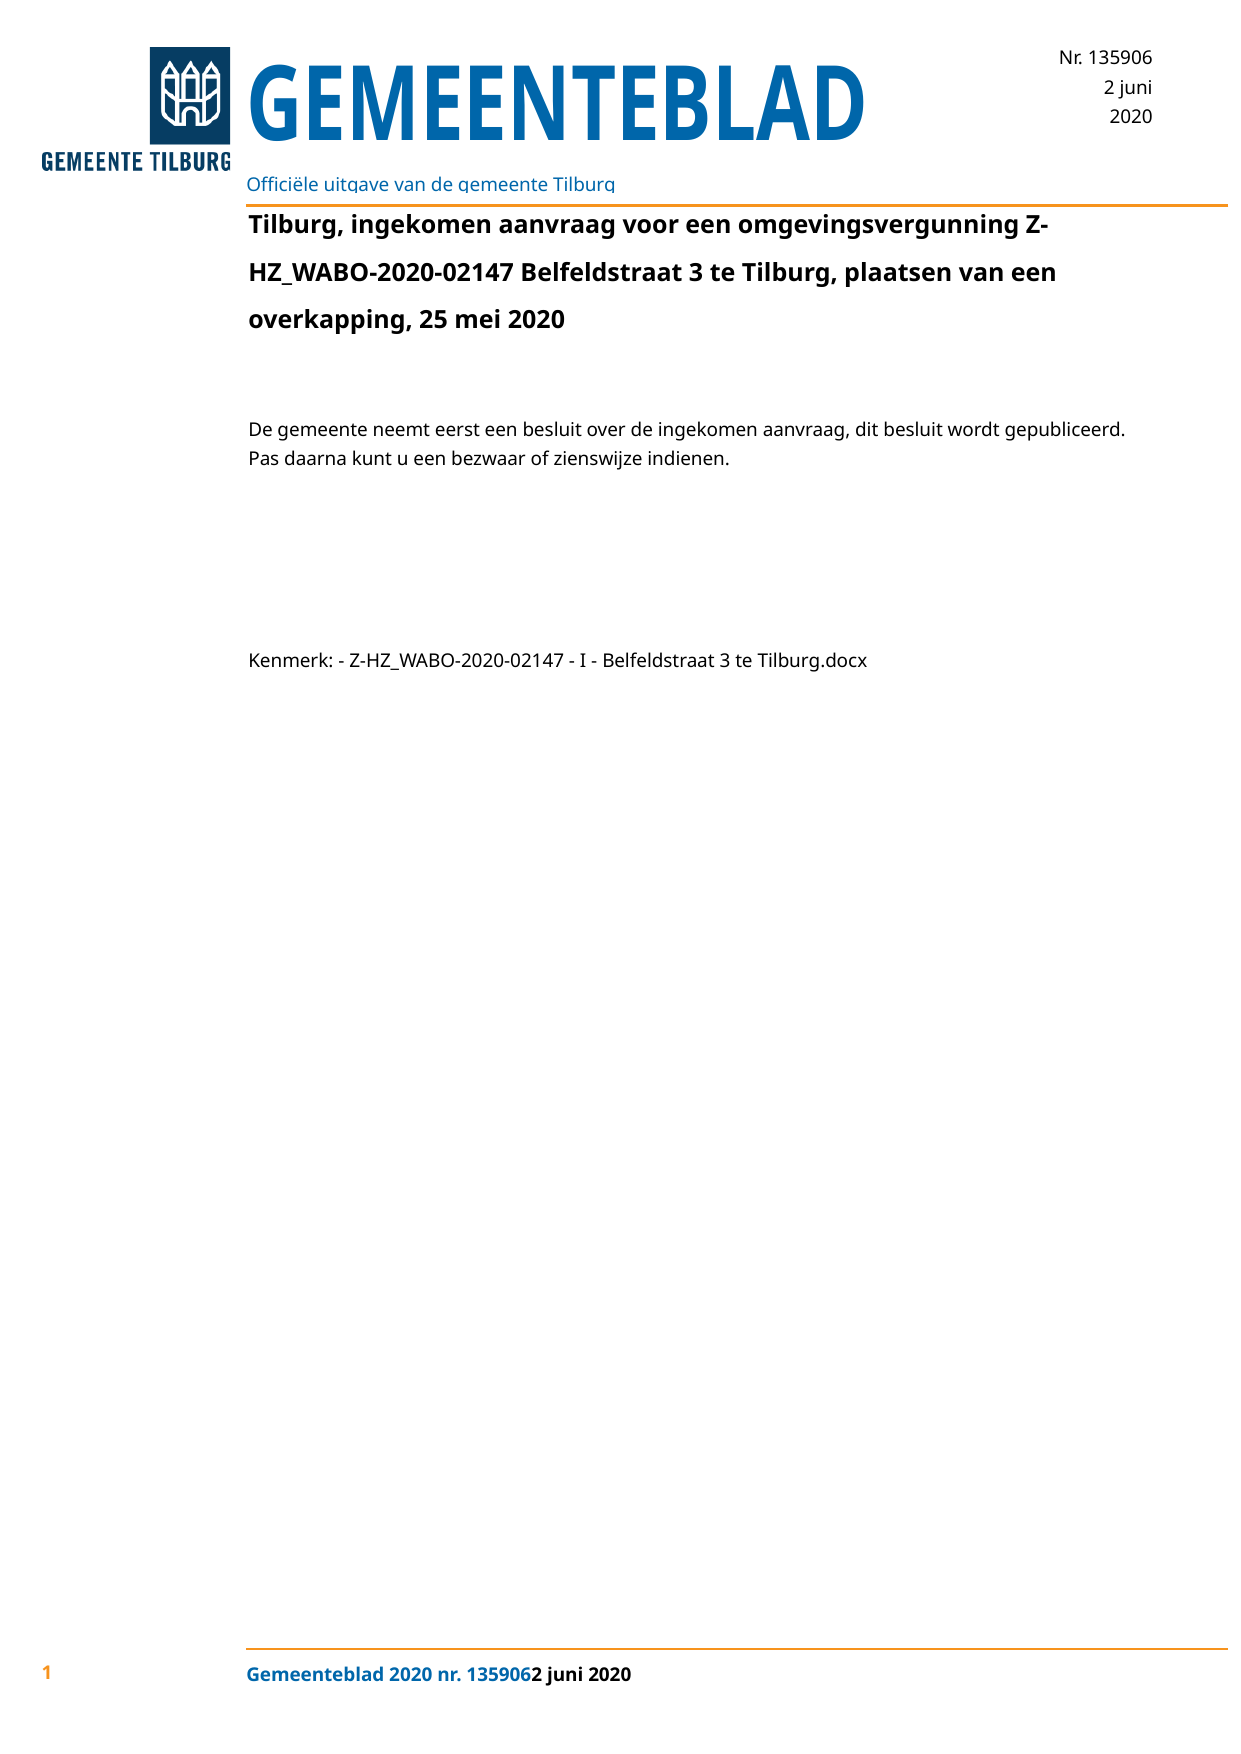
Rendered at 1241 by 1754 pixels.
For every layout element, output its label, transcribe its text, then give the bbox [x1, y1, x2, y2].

text Kenmerk: - Z-HZ_WABO-2020-02147 - I - Belfeldstraat 3 te Tilburg.docx [248, 647, 1152, 673]
picture [41, 47, 231, 172]
text De gemeente neemt eerst een besluit over de ingekomen aanvraag, dit besluit wordt gepubliceerd. Pas daarna kunt u een bezwaar of zienswijze indienen. [248, 416, 1152, 471]
text Tilburg, ingekomen aanvraag voor een omgevingsvergunning Z-HZ_WABO-2020-02147 Belfeldstraat 3 te Tilburg, plaatsen van een overkapping, 25 mei 2020 [248, 207, 1152, 336]
